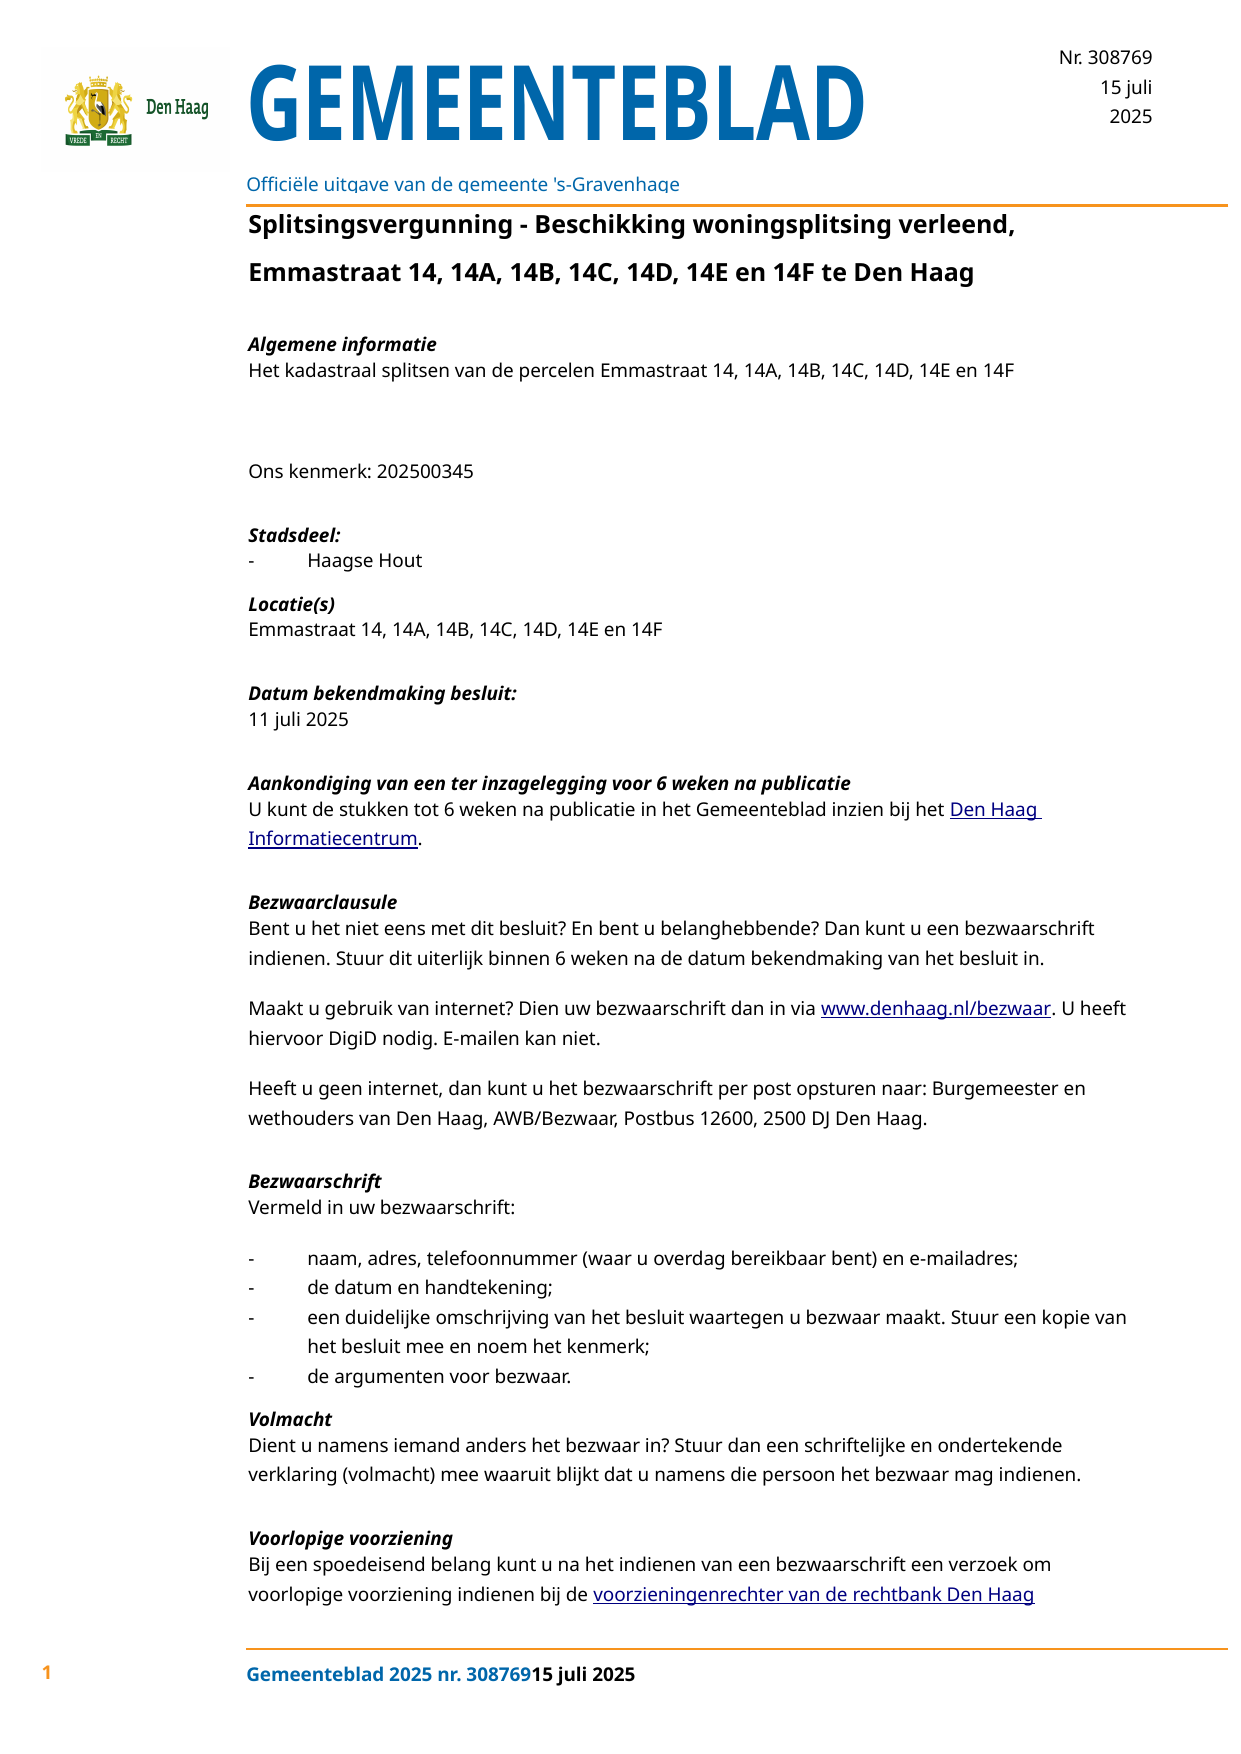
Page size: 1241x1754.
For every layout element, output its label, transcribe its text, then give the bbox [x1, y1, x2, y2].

text Algemene informatie [248, 331, 1152, 357]
picture [41, 47, 231, 172]
text Locatie(s) [248, 591, 1152, 617]
text Emmastraat 14, 14A, 14B, 14C, 14D, 14E en 14F [248, 617, 1152, 642]
text Bezwaarschrift [248, 1169, 1152, 1194]
text 11 juli 2025 [248, 706, 1152, 732]
text U kunt de stukken tot 6 weken na publicatie in het Gemeenteblad inzien bij het Den Haag Informatiecentrum. [248, 796, 1152, 851]
list een duidelijke omschrijving van het besluit waartegen u bezwaar maakt. Stuur een kopie van het besluit mee en noem het kenmerk; [248, 1304, 1152, 1359]
text Het kadastraal splitsen van de percelen Emmastraat 14, 14A, 14B, 14C, 14D, 14E en 14F [248, 357, 1152, 383]
text Splitsingsvergunning - Beschikking woningsplitsing verleend, Emmastraat 14, 14A, 14B, 14C, 14D, 14E en 14F te Den Haag [248, 207, 1152, 288]
text Volmacht [248, 1406, 1152, 1432]
list naam, adres, telefoonnummer (waar u overdag bereikbaar bent) en e-mailadres; [248, 1245, 1152, 1271]
list de datum en handtekening; [248, 1274, 1152, 1300]
text Bezwaarclausule [248, 889, 1152, 915]
text Bent u het niet eens met dit besluit? En bent u belanghebbende? Dan kunt u een bezwaarschrift indienen. Stuur dit uiterlijk binnen 6 weken na de datum bekendmaking van het besluit in. [248, 915, 1152, 971]
text Aankondiging van een ter inzagelegging voor 6 weken na publicatie [248, 770, 1152, 796]
text Heeft u geen internet, dan kunt u het bezwaarschrift per post opsturen naar: Burgemeester en wethouders van Den Haag, AWB/Bezwaar, Postbus 12600, 2500 DJ Den Haag. [248, 1075, 1152, 1131]
list Haagse Hout [248, 548, 1152, 573]
text Ons kenmerk: 202500345 [248, 458, 1152, 484]
text Voorlopige voorziening [248, 1526, 1152, 1551]
text Maakt u gebruik van internet? Dien uw bezwaarschrift dan in via www.denhaag.nl/bezwaar. U heeft hiervoor DigiD nodig. E-mailen kan niet. [248, 995, 1152, 1051]
text Vermeld in uw bezwaarschrift: [248, 1194, 1152, 1220]
text Bij een spoedeisend belang kunt u na het indienen van een bezwaarschrift een verzoek om voorlopige voorziening indienen bij de voorzieningenrechter van de rechtbank Den Haag [248, 1551, 1152, 1607]
text Datum bekendmaking besluit: [248, 681, 1152, 706]
text Dient u namens iemand anders het bezwaar in? Stuur dan een schriftelijke en ondertekende verklaring (volmacht) mee waaruit blijkt dat u namens die persoon het bezwaar mag indienen. [248, 1432, 1152, 1487]
text Stadsdeel: [248, 522, 1152, 548]
list de argumenten voor bezwaar. [248, 1363, 1152, 1389]
